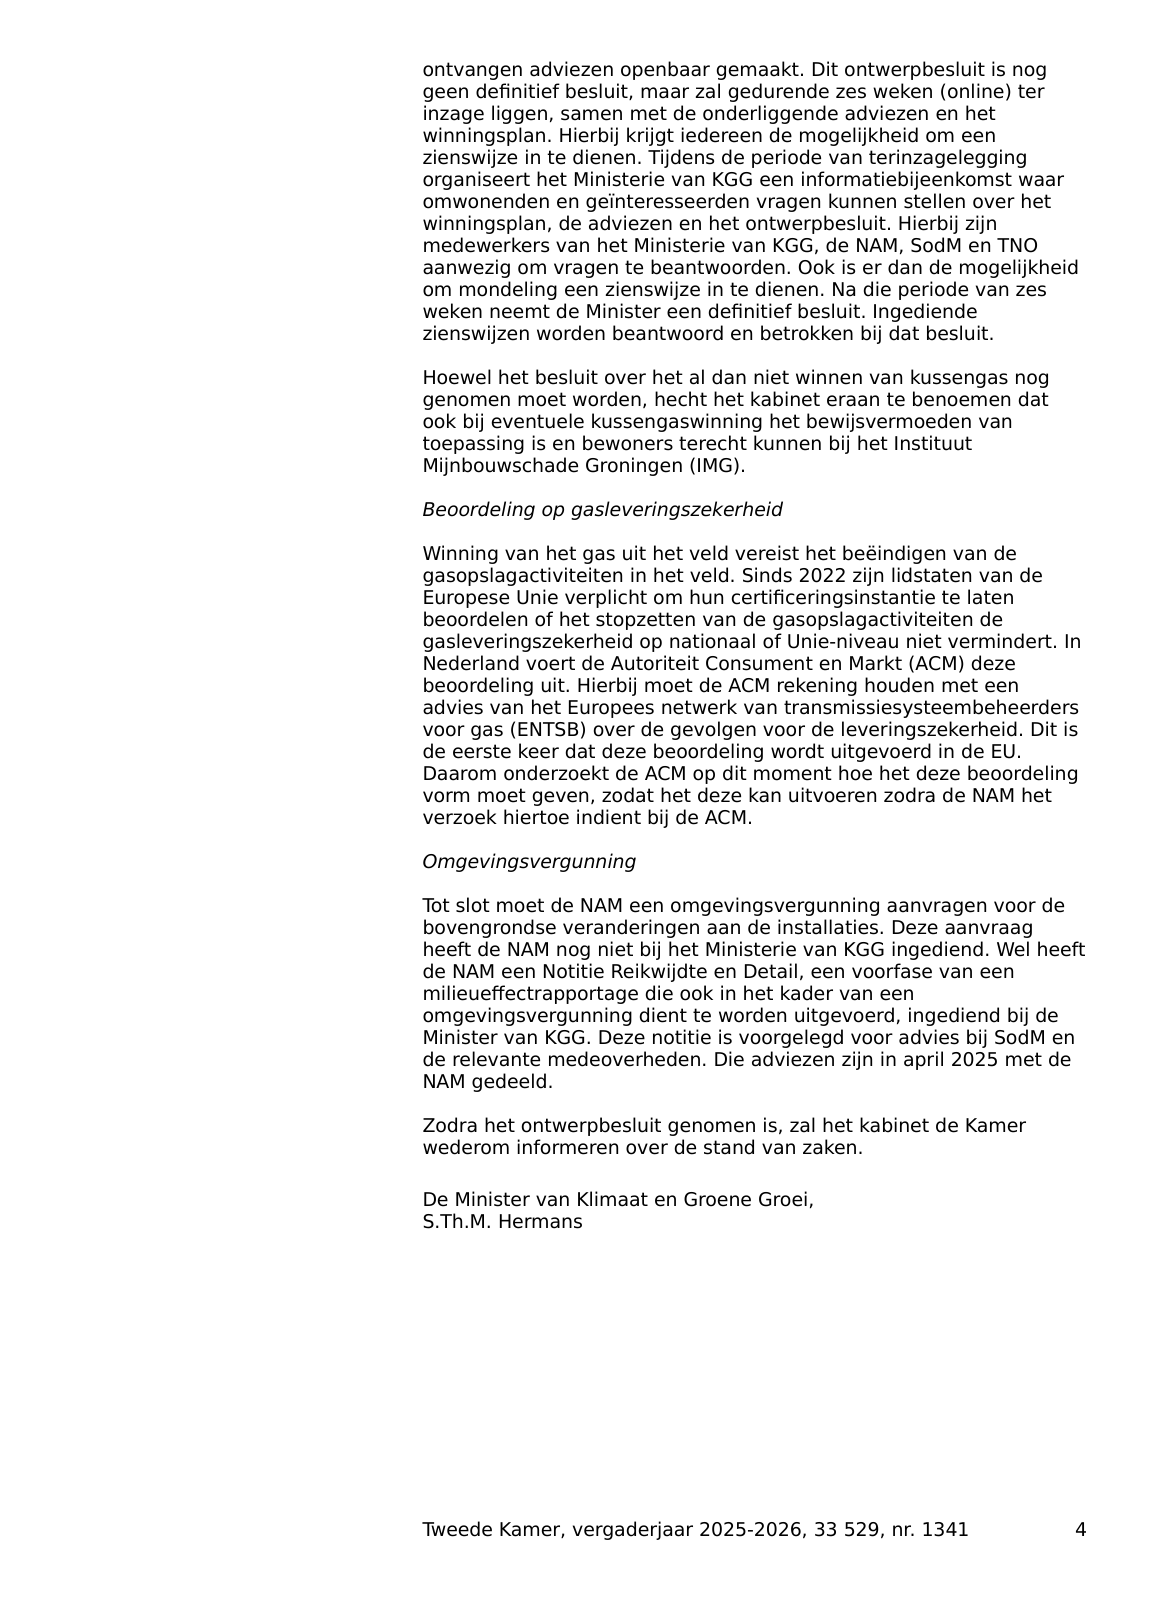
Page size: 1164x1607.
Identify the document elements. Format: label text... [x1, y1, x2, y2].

text Winning van het gas uit het veld vereist het beëindigen van de gasopslagactiviteiten in het veld. Sinds 2022 zijn lidstaten van de Europese Unie verplicht om hun certificeringsinstantie te laten beoordelen of het stopzetten van de gasopslagactiviteiten de gasleveringszekerheid op nationaal of Unie-niveau niet vermindert. In Nederland voert de Autoriteit Consument en Markt (ACM) deze beoordeling uit. Hierbij moet de ACM rekening houden met een advies van het Europees netwerk van transmissiesysteembeheerders voor gas (ENTSB) over de gevolgen voor de leveringszekerheid. Dit is de eerste keer dat deze beoordeling wordt uitgevoerd in de EU. Daarom onderzoekt de ACM op dit moment hoe het deze beoordeling vorm moet geven, zodat het deze kan uitvoeren zodra de NAM het verzoek hiertoe indient bij de ACM. [422, 543, 1087, 829]
text Zodra het ontwerpbesluit genomen is, zal het kabinet de Kamer wederom informeren over de stand van zaken. [422, 1115, 1087, 1159]
text Tot slot moet de NAM een omgevingsvergunning aanvragen voor de bovengrondse veranderingen aan de installaties. Deze aanvraag heeft de NAM nog niet bij het Ministerie van KGG ingediend. Wel heeft de NAM een Notitie Reikwijdte en Detail, een voorfase van een milieueffectrapportage die ook in het kader van een omgevingsvergunning dient te worden uitgevoerd, ingediend bij de Minister van KGG. Deze notitie is voorgelegd voor advies bij SodM en de relevante medeoverheden. Die adviezen zijn in april 2025 met de NAM gedeeld. [422, 895, 1087, 1093]
text ontvangen adviezen openbaar gemaakt. Dit ontwerpbesluit is nog geen definitief besluit, maar zal gedurende zes weken (online) ter inzage liggen, samen met de onderliggende adviezen en het winningsplan. Hierbij krijgt iedereen de mogelijkheid om een zienswijze in te dienen. Tijdens de periode van terinzagelegging organiseert het Ministerie van KGG een informatiebijeenkomst waar omwonenden en geïnteresseerden vragen kunnen stellen over het winningsplan, de adviezen en het ontwerpbesluit. Hierbij zijn medewerkers van het Ministerie van KGG, de NAM, SodM en TNO aanwezig om vragen te beantwoorden. Ook is er dan de mogelijkheid om mondeling een zienswijze in te dienen. Na die periode van zes weken neemt de Minister een definitief besluit. Ingediende zienswijzen worden beantwoord en betrokken bij dat besluit. [422, 59, 1087, 345]
subtitle Omgevingsvergunning [422, 851, 1087, 873]
text De Minister van Klimaat en Groene Groei, S.Th.M. Hermans [422, 1189, 1087, 1233]
subtitle Beoordeling op gasleveringszekerheid [422, 499, 1087, 521]
text Hoewel het besluit over het al dan niet winnen van kussengas nog genomen moet worden, hecht het kabinet eraan te benoemen dat ook bij eventuele kussengaswinning het bewijsvermoeden van toepassing is en bewoners terecht kunnen bij het Instituut Mijnbouwschade Groningen (IMG). [422, 367, 1087, 477]
